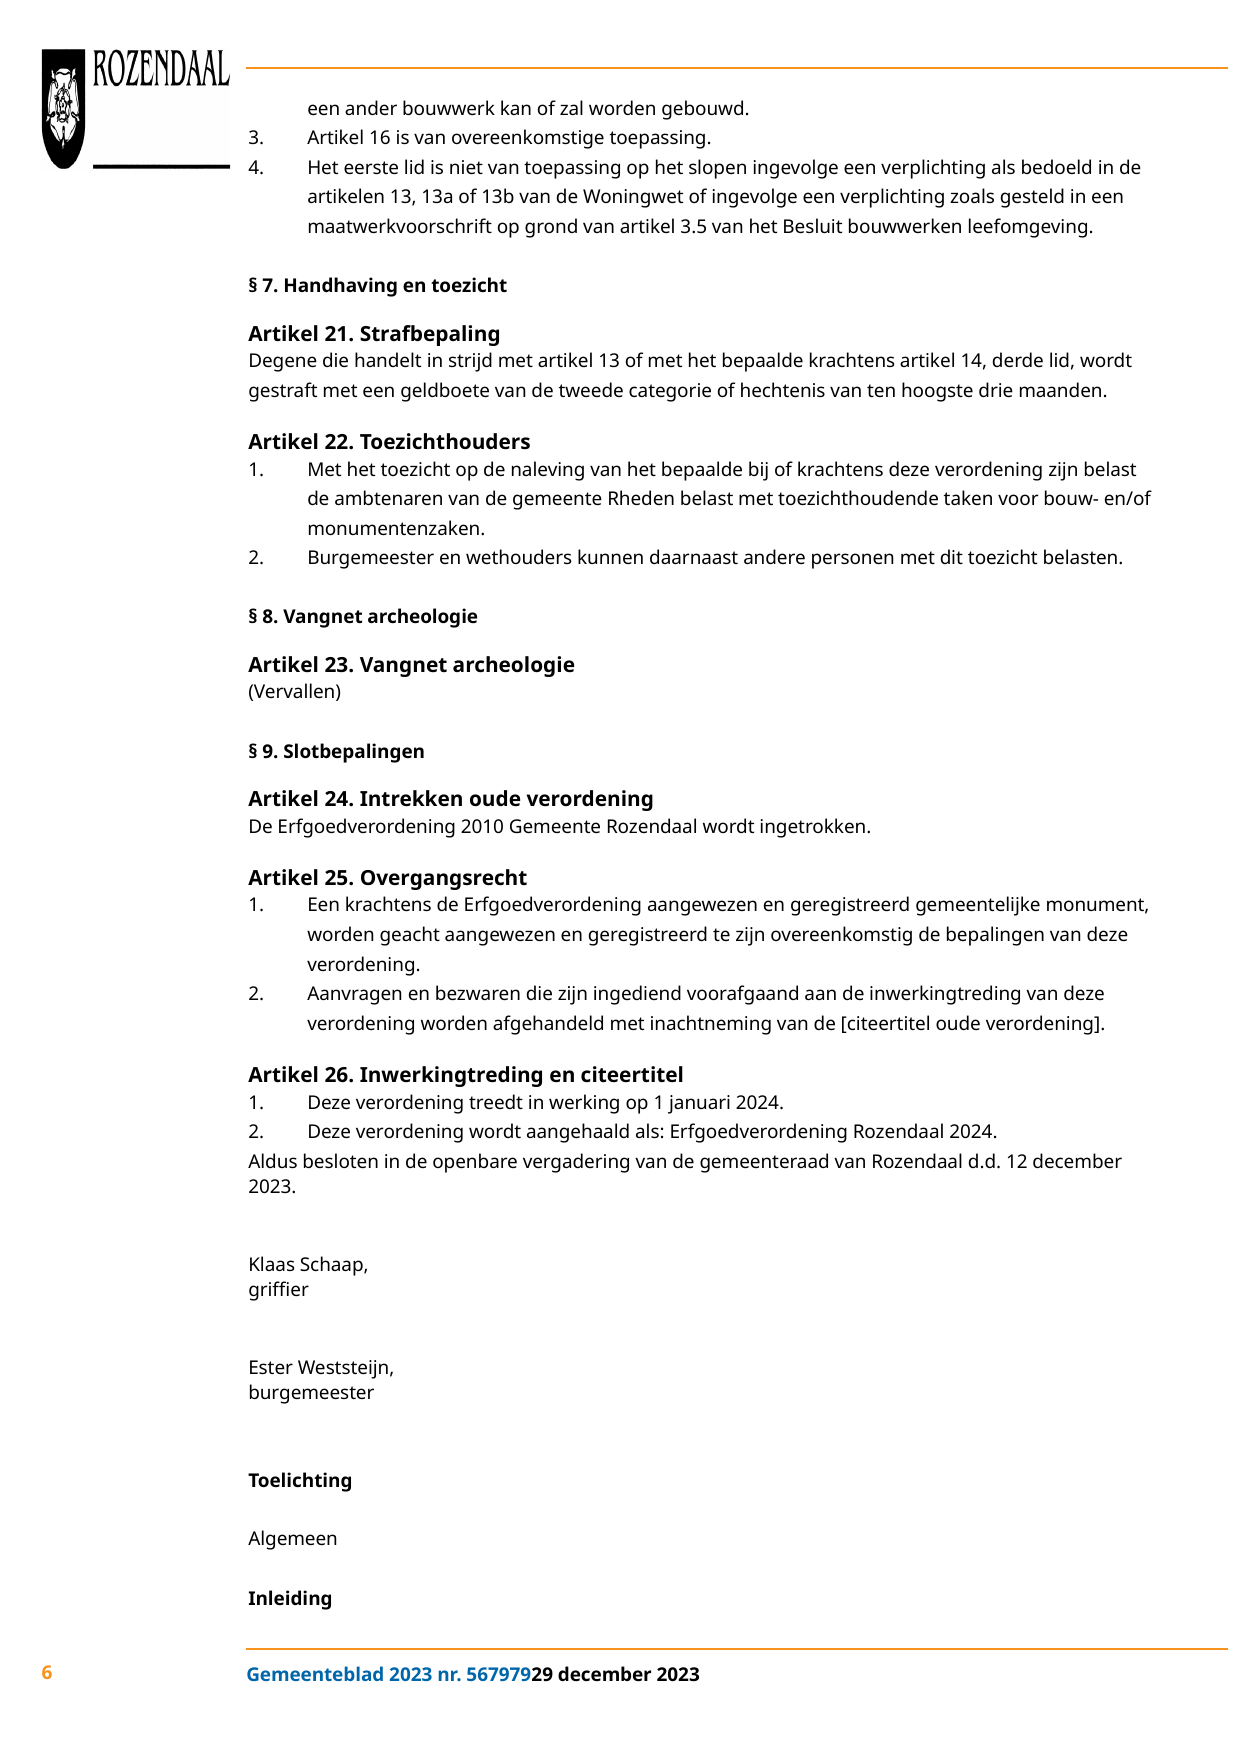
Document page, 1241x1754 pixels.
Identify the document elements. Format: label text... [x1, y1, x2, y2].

text Artikel 26. Inwerkingtreding en citeertitel [248, 1060, 1152, 1089]
text griffier [248, 1277, 1152, 1302]
list Burgemeester en wethouders kunnen daarnaast andere personen met dit toezicht belasten. [248, 544, 1152, 570]
text De Erfgoedverordening 2010 Gemeente Rozendaal wordt ingetrokken. [248, 813, 1152, 838]
text burgemeester [248, 1379, 1152, 1405]
list Een krachtens de Erfgoedverordening aangewezen en geregistreerd gemeentelijke monument, worden geacht aangewezen en geregistreerd te zijn overeenkomstig de bepalingen van deze verordening. [248, 892, 1152, 977]
text Artikel 23. Vangnet archeologie [248, 650, 1152, 679]
text Aldus besloten in de openbare vergadering van de gemeenteraad van Rozendaal d.d. 12 december 2023. [248, 1148, 1152, 1199]
list Artikel 16 is van overeenkomstige toepassing. [248, 124, 1152, 150]
text Klaas Schaap, [248, 1251, 1152, 1277]
text Toelichting [248, 1457, 1152, 1496]
list Het eerste lid is niet van toepassing op het slopen ingevolge een verplichting als bedoeld in de artikelen 13, 13a of 13b van de Woningwet of ingevolge een verplichting zoals gesteld in een maatwerkvoorschrift op grond van artikel 3.5 van het Besluit bouwwerken leefomgeving. [248, 154, 1152, 239]
text Ester Weststeijn, [248, 1354, 1152, 1379]
list Deze verordening wordt aangehaald als: Erfgoedverordening Rozendaal 2024. [248, 1118, 1152, 1144]
list Deze verordening treedt in werking op 1 januari 2024. [248, 1089, 1152, 1114]
picture [41, 47, 231, 172]
text Artikel 21. Strafbepaling [248, 319, 1152, 347]
text Artikel 25. Overgangsrecht [248, 863, 1152, 892]
text § 8. Vangnet archeologie [248, 604, 1152, 629]
text Artikel 22. Toezichthouders [248, 427, 1152, 456]
list Met het toezicht op de naleving van het bepaalde bij of krachtens deze verordening zijn belast de ambtenaren van de gemeente Rheden belast met toezichthoudende taken voor bouw- en/of monumentenzaken. [248, 456, 1152, 541]
list Aanvragen en bezwaren die zijn ingediend voorafgaand aan de inwerkingtreding van deze verordening worden afgehandeld met inachtneming van de [citeertitel oude verordening]. [248, 980, 1152, 1036]
text Algemeen [248, 1526, 1152, 1551]
text Artikel 24. Intrekken oude verordening [248, 784, 1152, 813]
text § 9. Slotbepalingen [248, 738, 1152, 763]
list een ander bouwwerk kan of zal worden gebouwd. [248, 95, 1152, 121]
text Inleiding [248, 1585, 1152, 1611]
text Degene die handelt in strijd met artikel 13 of met het bepaalde krachtens artikel 14, derde lid, wordt gestraft met een geldboete van de tweede categorie of hechtenis van ten hoogste drie maanden. [248, 347, 1152, 403]
text § 7. Handhaving en toezicht [248, 272, 1152, 298]
text (Vervallen) [248, 679, 1152, 704]
